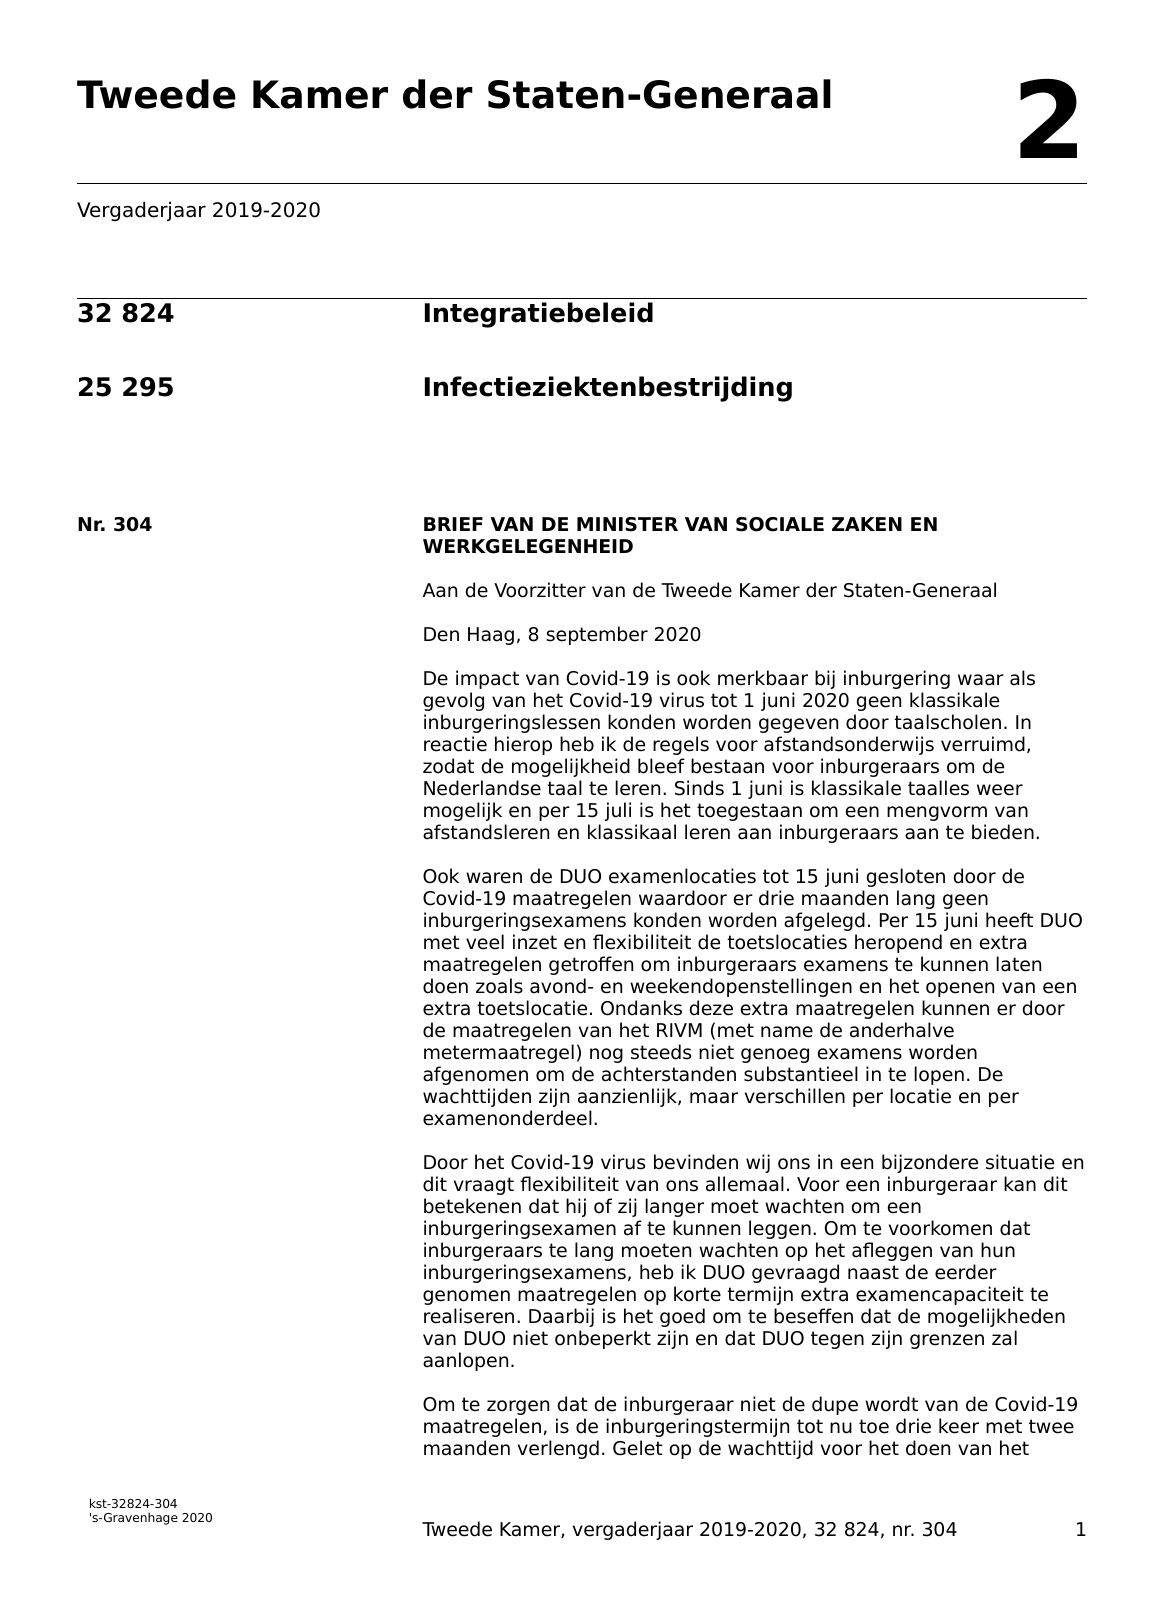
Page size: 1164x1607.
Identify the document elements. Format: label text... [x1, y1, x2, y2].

subtitle Nr. 304 BRIEF VAN DE MINISTER VAN SOCIALE ZAKEN EN WERKGELEGENHEID [77, 514, 1087, 558]
text Aan de Voorzitter van de Tweede Kamer der Staten-Generaal [422, 580, 1087, 602]
table_cell Vergaderjaar 2019-2020 [77, 184, 1087, 298]
text Den Haag, 8 september 2020 [422, 624, 1087, 646]
subtitle 32 824 Integratiebeleid [77, 299, 1087, 329]
text Ook waren de DUO examenlocaties tot 15 juni gesloten door de Covid-19 maatregelen waardoor er drie maanden lang geen inburgeringsexamens konden worden afgelegd. Per 15 juni heeft DUO met veel inzet en flexibiliteit de toetslocaties heropend en extra maatregelen getroffen om inburgeraars examens te kunnen laten doen zoals avond- en weekendopenstellingen en het openen van een extra toetslocatie. Ondanks deze extra maatregelen kunnen er door de maatregelen van het RIVM (met name de anderhalve metermaatregel) nog steeds niet genoeg examens worden afgenomen om de achterstanden substantieel in te lopen. De wachttijden zijn aanzienlijk, maar verschillen per locatie en per examenonderdeel. [422, 866, 1087, 1130]
subtitle 25 295 Infectieziektenbestrijding [77, 373, 1087, 403]
text kst-32824-304 [88, 1497, 323, 1511]
text De impact van Covid-19 is ook merkbaar bij inburgering waar als gevolg van het Covid-19 virus tot 1 juni 2020 geen klassikale inburgeringslessen konden worden gegeven door taalscholen. In reactie hierop heb ik de regels voor afstandsonderwijs verruimd, zodat de mogelijkheid bleef bestaan voor inburgeraars om de Nederlandse taal te leren. Sinds 1 juni is klassikale taalles weer mogelijk en per 15 juli is het toegestaan om een mengvorm van afstandsleren en klassikaal leren aan inburgeraars aan te bieden. [422, 668, 1087, 844]
text Door het Covid-19 virus bevinden wij ons in een bijzondere situatie en dit vraagt flexibiliteit van ons allemaal. Voor een inburgeraar kan dit betekenen dat hij of zij langer moet wachten om een inburgeringsexamen af te kunnen leggen. Om te voorkomen dat inburgeraars te lang moeten wachten op het afleggen van hun inburgeringsexamens, heb ik DUO gevraagd naast de eerder genomen maatregelen op korte termijn extra examencapaciteit te realiseren. Daarbij is het goed om te beseffen dat de mogelijkheden van DUO niet onbeperkt zijn en dat DUO tegen zijn grenzen zal aanlopen. [422, 1152, 1087, 1372]
text 's-Gravenhage 2020 [88, 1511, 323, 1525]
table_header 2 [886, 59, 1087, 183]
text Om te zorgen dat de inburgeraar niet de dupe wordt van de Covid-19 maatregelen, is de inburgeringstermijn tot nu toe drie keer met twee maanden verlengd. Gelet op de wachttijd voor het doen van het [422, 1394, 1087, 1460]
table_header Tweede Kamer der Staten-Generaal [77, 59, 886, 183]
